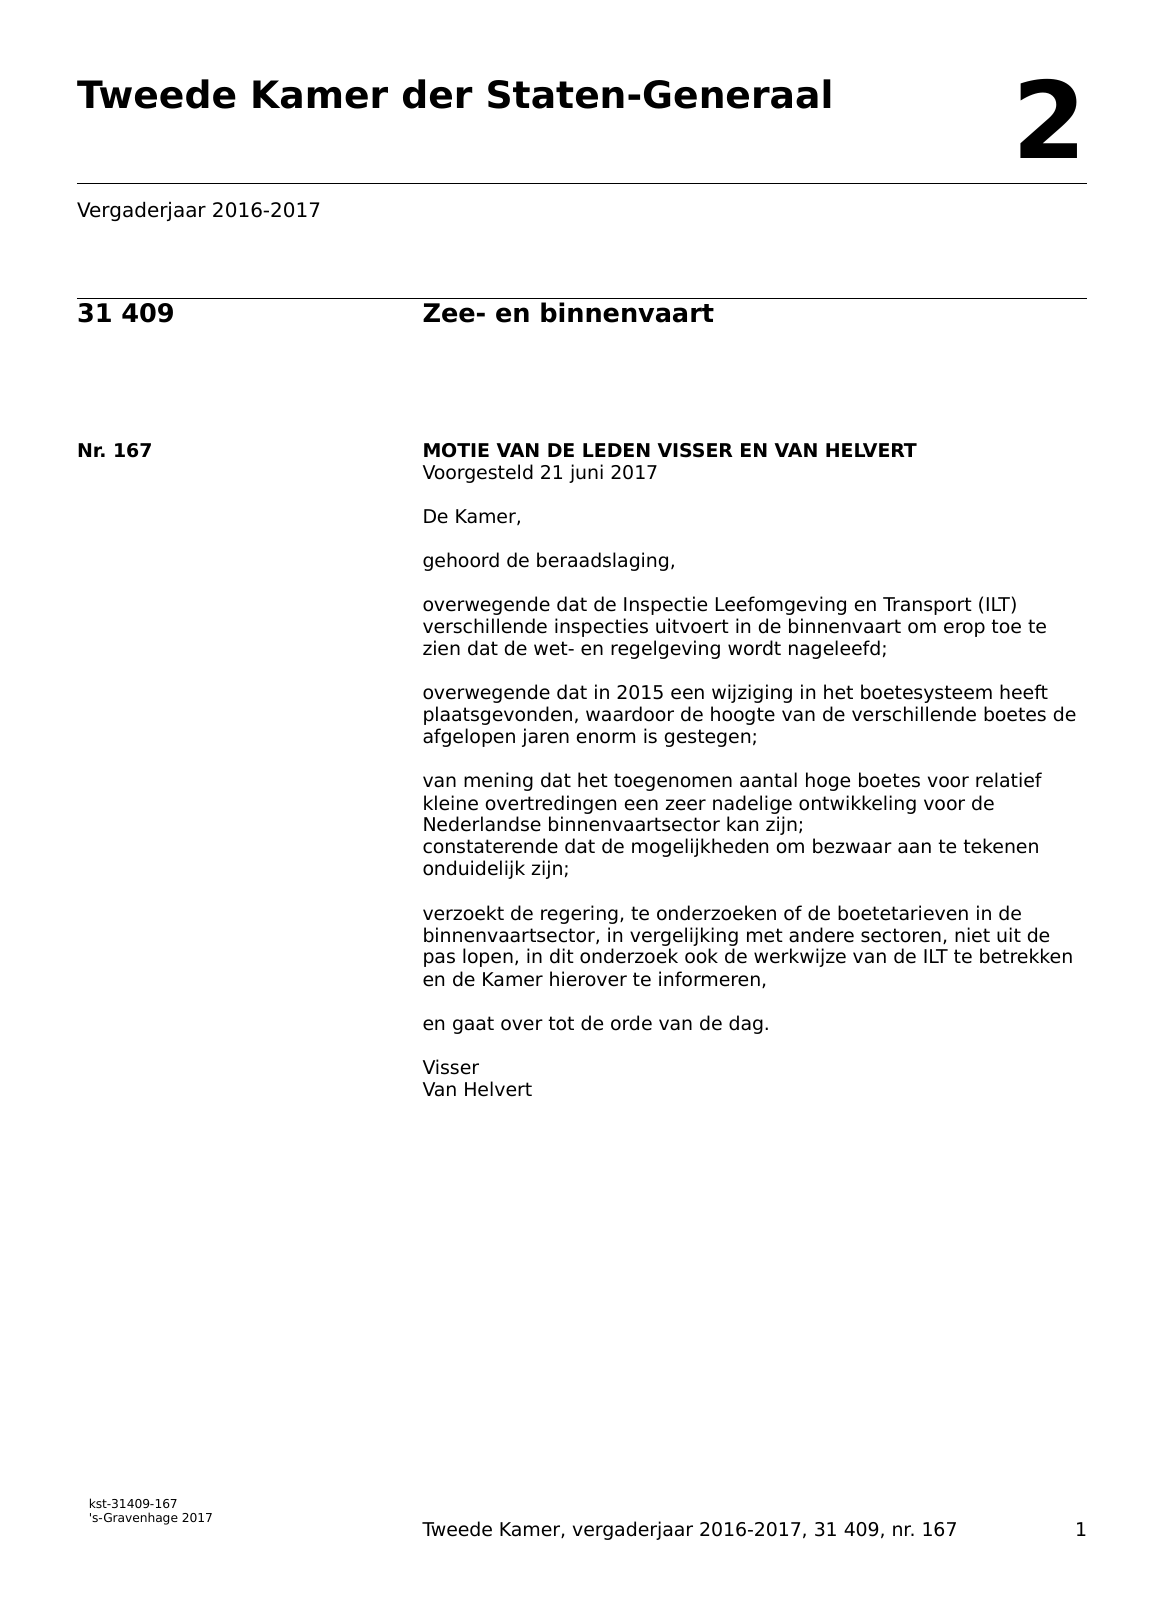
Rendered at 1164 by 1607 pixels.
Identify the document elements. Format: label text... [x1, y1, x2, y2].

subtitle Nr. 167 MOTIE VAN DE LEDEN VISSER EN VAN HELVERT [77, 440, 1087, 462]
text Visser [422, 1057, 1087, 1079]
table_header Tweede Kamer der Staten-Generaal [77, 59, 886, 183]
text en gaat over tot de orde van de dag. [422, 1013, 1087, 1034]
text De Kamer, [422, 506, 1087, 528]
text van mening dat het toegenomen aantal hoge boetes voor relatief kleine overtredingen een zeer nadelige ontwikkeling voor de Nederlandse binnenvaartsector kan zijn; [422, 770, 1087, 836]
text overwegende dat in 2015 een wijziging in het boetesysteem heeft plaatsgevonden, waardoor de hoogte van de verschillende boetes de afgelopen jaren enorm is gestegen; [422, 682, 1087, 748]
table_header 2 [886, 59, 1087, 183]
text 's-Gravenhage 2017 [88, 1511, 323, 1525]
text kst-31409-167 [88, 1497, 323, 1511]
text gehoord de beraadslaging, [422, 550, 1087, 572]
table_cell Vergaderjaar 2016-2017 [77, 184, 1087, 298]
text verzoekt de regering, te onderzoeken of de boetetarieven in de binnenvaartsector, in vergelijking met andere sectoren, niet uit de pas lopen, in dit onderzoek ook de werkwijze van de ILT te betrekken en de Kamer hierover te informeren, [422, 902, 1087, 990]
text overwegende dat de Inspectie Leefomgeving en Transport (ILT) verschillende inspecties uitvoert in de binnenvaart om erop toe te zien dat de wet- en regelgeving wordt nageleefd; [422, 594, 1087, 660]
text Voorgesteld 21 juni 2017 [422, 462, 1087, 484]
text Van Helvert [422, 1079, 1087, 1101]
subtitle 31 409 Zee- en binnenvaart [77, 299, 1087, 329]
text constaterende dat de mogelijkheden om bezwaar aan te tekenen onduidelijk zijn; [422, 836, 1087, 880]
